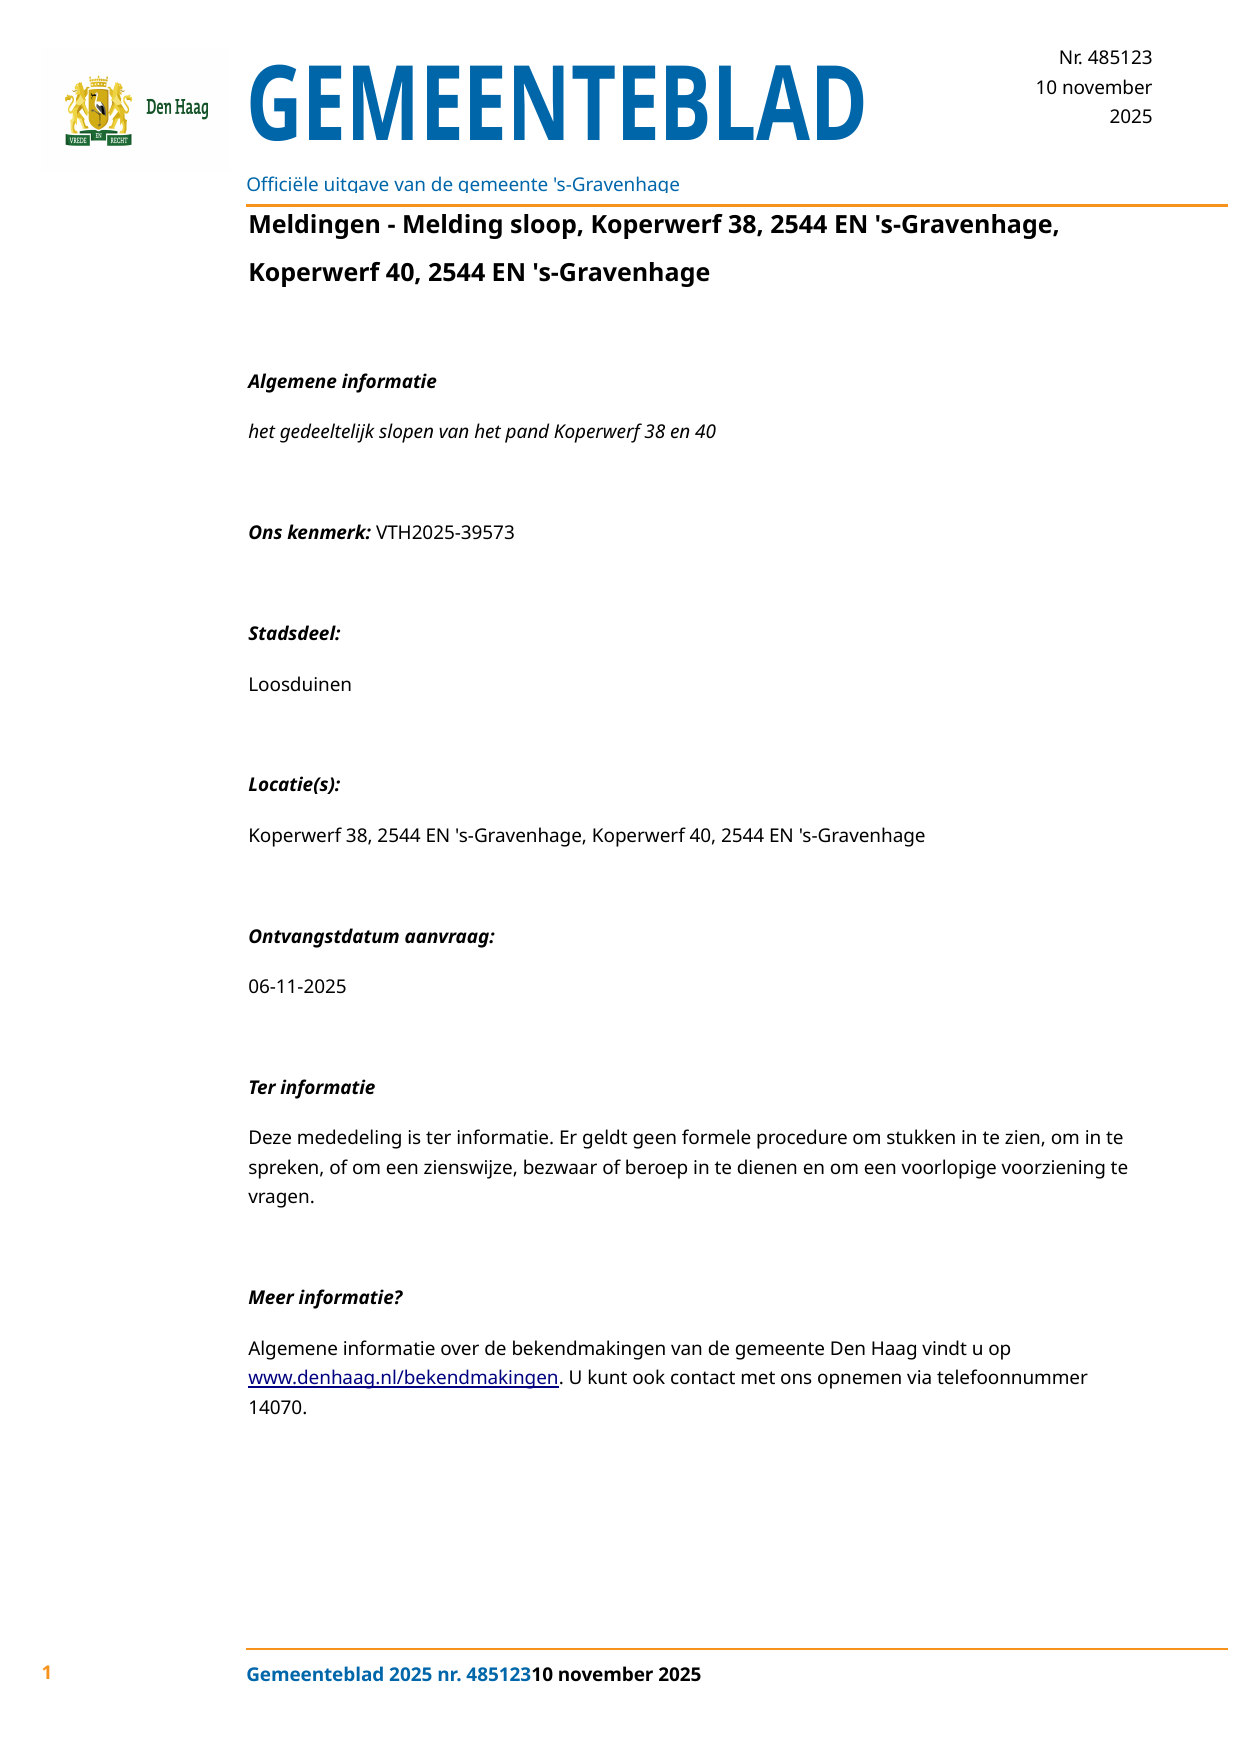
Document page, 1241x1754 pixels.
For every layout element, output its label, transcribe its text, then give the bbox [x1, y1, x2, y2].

text Deze mededeling is ter informatie. Er geldt geen formele procedure om stukken in te zien, om in te spreken, of om een zienswijze, bezwaar of beroep in te dienen en om een voorlopige voorziening te vragen. [248, 1124, 1152, 1209]
text Meer informatie? [248, 1284, 1152, 1310]
text Ontvangstdatum aanvraag: [248, 923, 1152, 949]
picture [41, 47, 231, 172]
text Meldingen - Melding sloop, Koperwerf 38, 2544 EN 's-Gravenhage, Koperwerf 40, 2544 EN 's-Gravenhage [248, 207, 1152, 288]
text Algemene informatie over de bekendmakingen van de gemeente Den Haag vindt u op www.denhaag.nl/bekendmakingen. U kunt ook contact met ons opnemen via telefoonnummer 14070. [248, 1335, 1152, 1420]
text Algemene informatie [248, 368, 1152, 394]
text 06-11-2025 [248, 973, 1152, 999]
text Stadsdeel: [248, 620, 1152, 646]
text Ter informatie [248, 1074, 1152, 1100]
text Locatie(s): [248, 772, 1152, 797]
text Ons kenmerk: VTH2025-39573 [248, 519, 1152, 545]
text het gedeeltelijk slopen van het pand Koperwerf 38 en 40 [248, 419, 1152, 444]
text Loosduinen [248, 671, 1152, 697]
text Koperwerf 38, 2544 EN 's-Gravenhage, Koperwerf 40, 2544 EN 's-Gravenhage [248, 822, 1152, 848]
